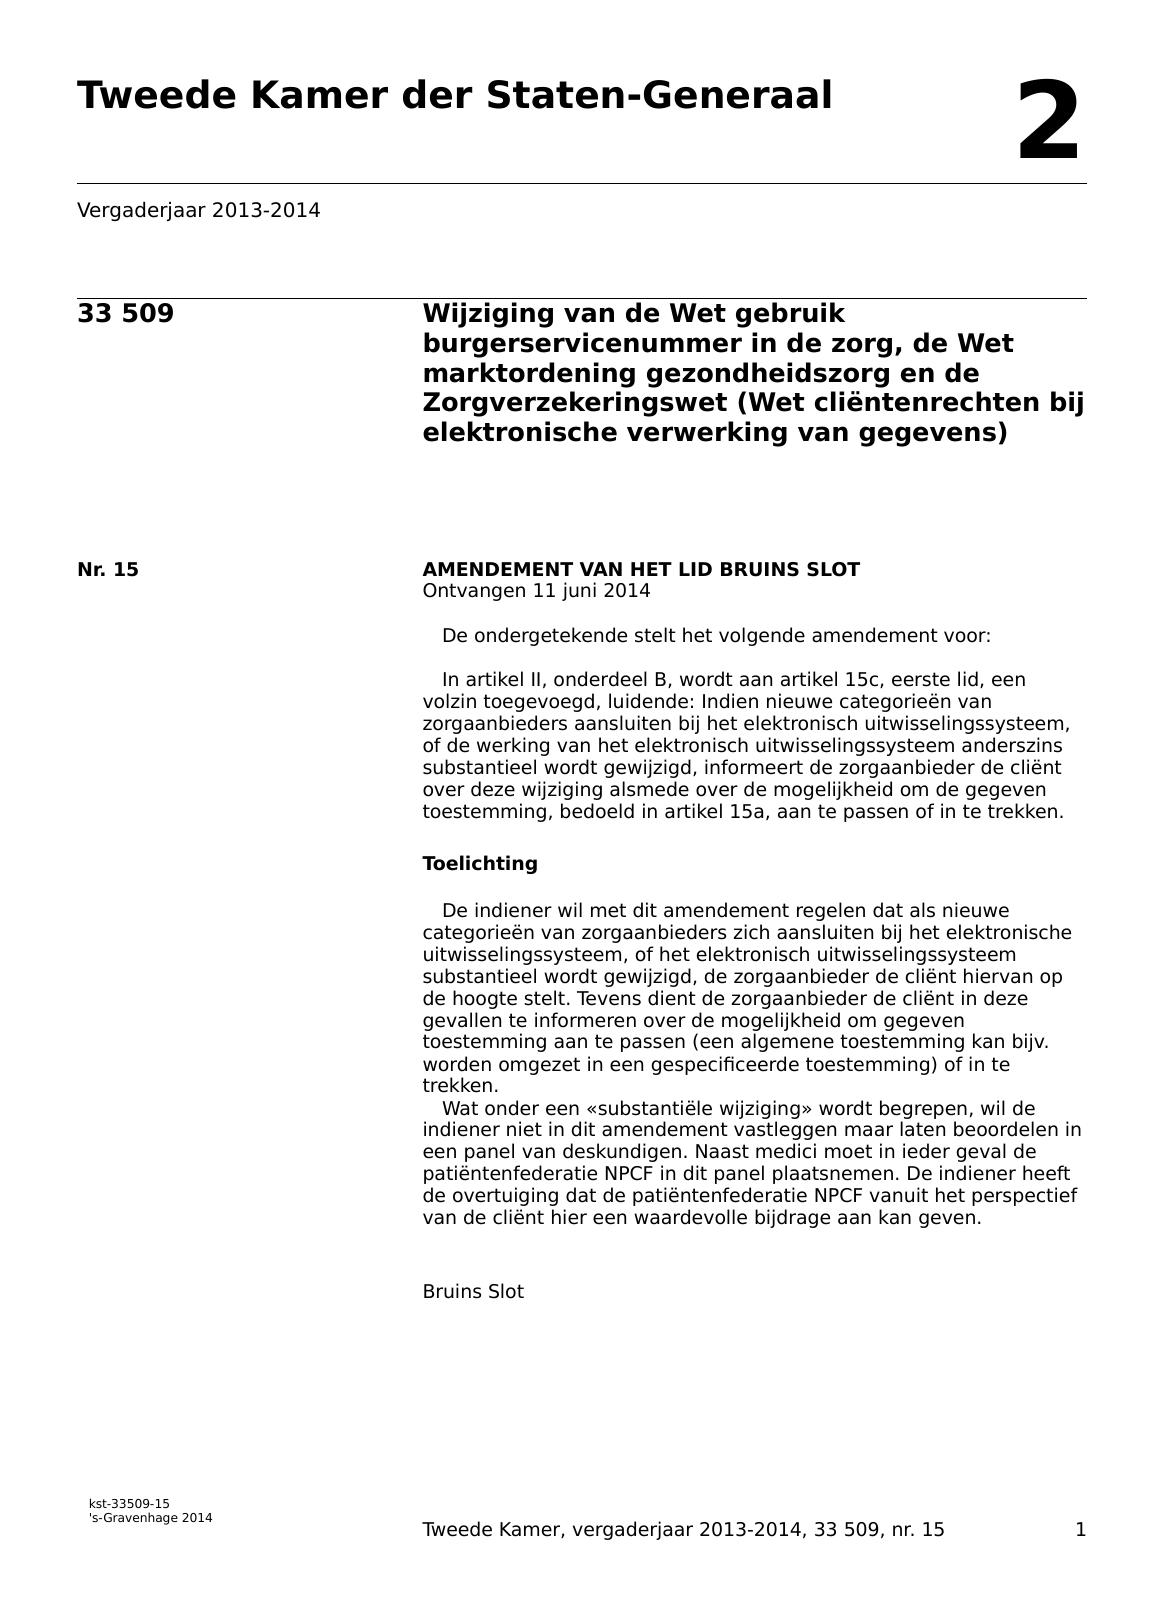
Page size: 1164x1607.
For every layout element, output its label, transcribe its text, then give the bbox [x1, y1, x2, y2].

text kst-33509-15 [88, 1497, 323, 1511]
table_header Tweede Kamer der Staten-Generaal [77, 59, 886, 183]
table_cell Vergaderjaar 2013-2014 [77, 184, 1087, 298]
text 's-Gravenhage 2014 [88, 1511, 323, 1525]
text Bruins Slot [422, 1259, 1087, 1303]
text De indiener wil met dit amendement regelen dat als nieuwe categorieën van zorgaanbieders zich aansluiten bij het elektronische uitwisselingssysteem, of het elektronisch uitwisselingssysteem substantieel wordt gewijzigd, de zorgaanbieder de cliënt hiervan op de hoogte stelt. Tevens dient de zorgaanbieder de cliënt in deze gevallen te informeren over de mogelijkheid om gegeven toestemming aan te passen (een algemene toestemming kan bijv. worden omgezet in een gespecificeerde toestemming) of in te trekken. [422, 899, 1087, 1097]
text Ontvangen 11 juni 2014 [422, 580, 1087, 602]
subtitle Toelichting [422, 853, 1087, 874]
text In artikel II, onderdeel B, wordt aan artikel 15c, eerste lid, een volzin toegevoegd, luidende: Indien nieuwe categorieën van zorgaanbieders aansluiten bij het elektronisch uitwisselingssysteem, of de werking van het elektronisch uitwisselingssysteem anderszins substantieel wordt gewijzigd, informeert de zorgaanbieder de cliënt over deze wijziging alsmede over de mogelijkheid om de gegeven toestemming, bedoeld in artikel 15a, aan te passen of in te trekken. [422, 669, 1087, 823]
text Wat onder een «substantiële wijziging» wordt begrepen, wil de indiener niet in dit amendement vastleggen maar laten beoordelen in een panel van deskundigen. Naast medici moet in ieder geval de patiëntenfederatie NPCF in dit panel plaatsnemen. De indiener heeft de overtuiging dat de patiëntenfederatie NPCF vanuit het perspectief van de cliënt hier een waardevolle bijdrage aan kan geven. [422, 1097, 1087, 1229]
subtitle 33 509 Wijziging van de Wet gebruik burgerservicenummer in de zorg, de Wet marktordening gezondheidszorg en de Zorgverzekeringswet (Wet cliëntenrechten bij elektronische verwerking van gegevens) [77, 299, 1087, 447]
subtitle Nr. 15 AMENDEMENT VAN HET LID BRUINS SLOT [77, 558, 1087, 580]
table_header 2 [886, 59, 1087, 183]
text De ondergetekende stelt het volgende amendement voor: [422, 624, 1087, 647]
